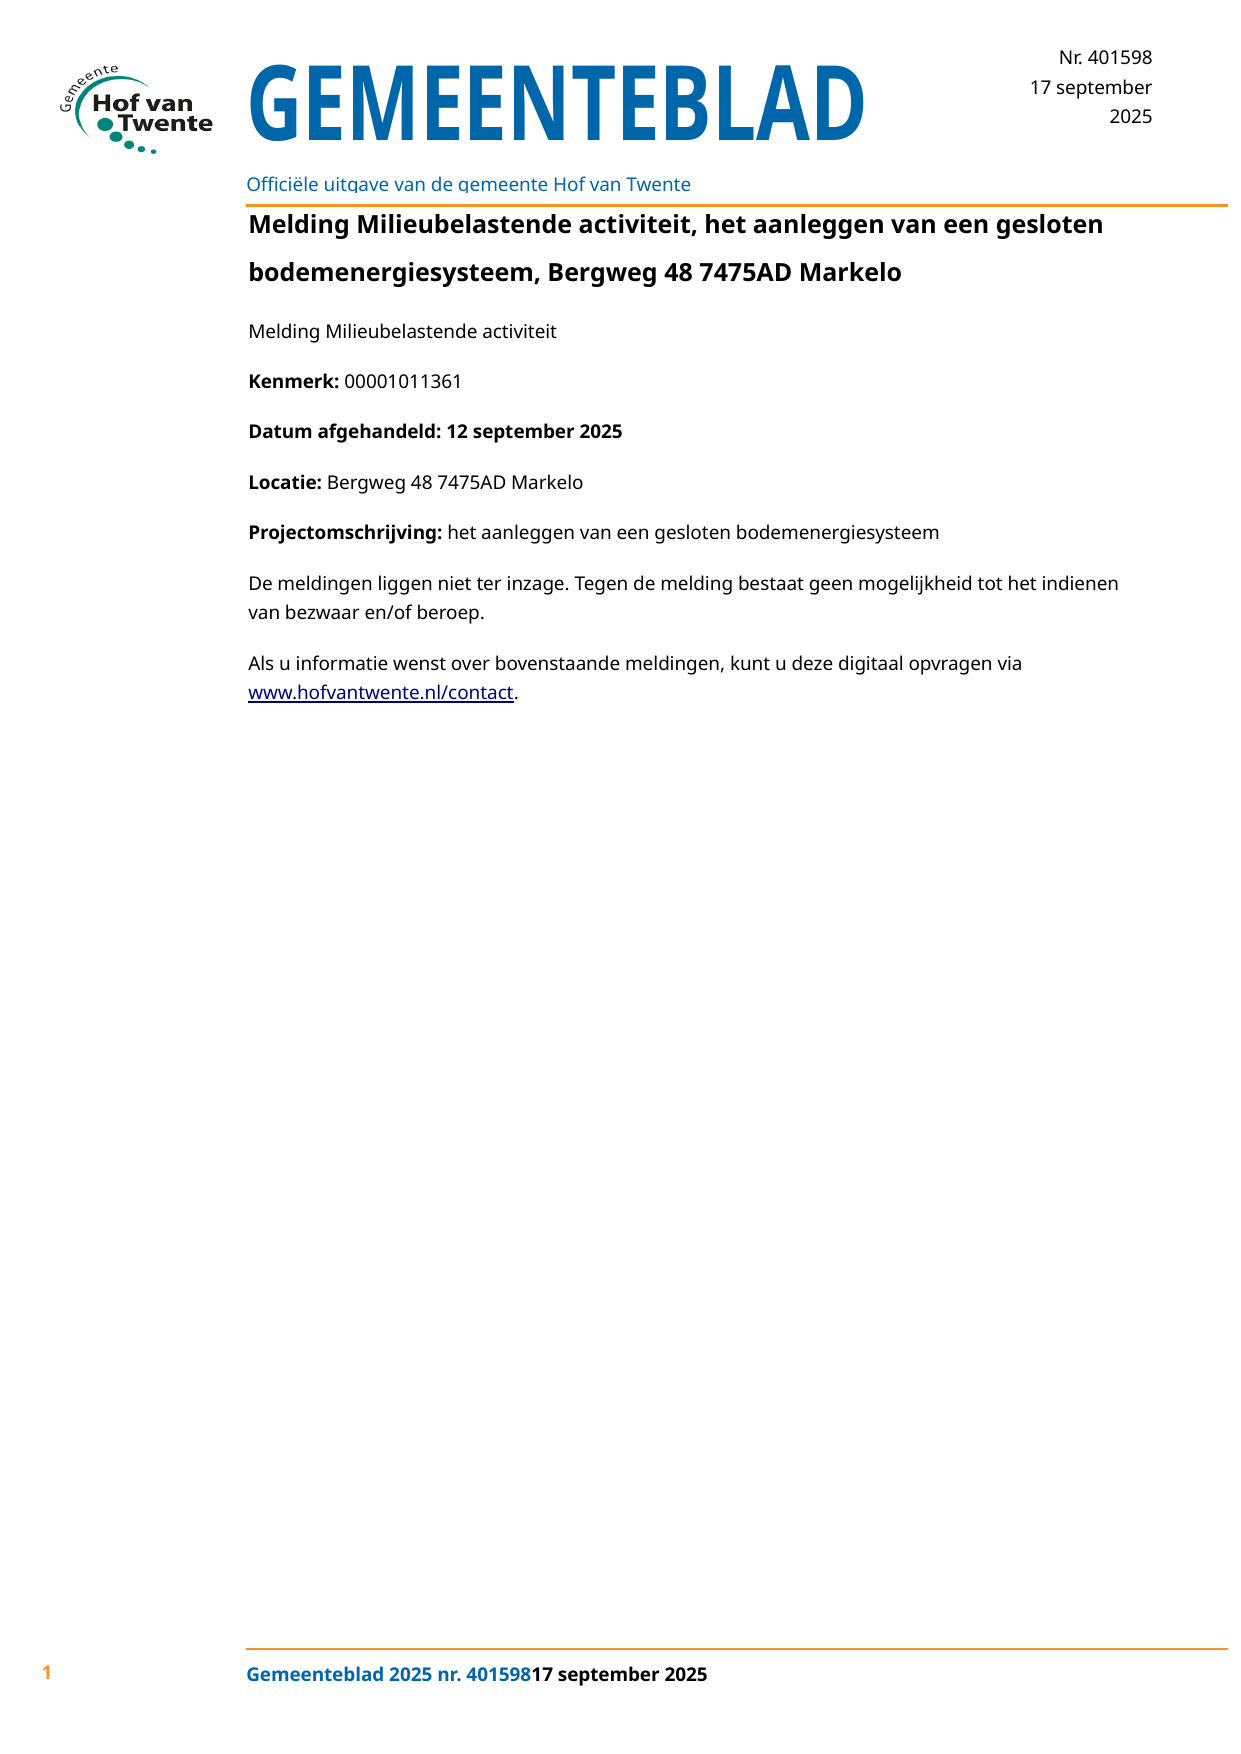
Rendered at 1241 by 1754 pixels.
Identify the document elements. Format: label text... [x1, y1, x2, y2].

text Datum afgehandeld: 12 september 2025 [248, 419, 1152, 444]
text Kenmerk: 00001011361 [248, 368, 1152, 394]
text Melding Milieubelastende activiteit, het aanleggen van een gesloten bodemenergiesysteem, Bergweg 48 7475AD Markelo [248, 207, 1152, 288]
text Projectomschrijving: het aanleggen van een gesloten bodemenergiesysteem [248, 519, 1152, 545]
text Melding Milieubelastende activiteit [248, 318, 1152, 344]
text De meldingen liggen niet ter inzage. Tegen de melding bestaat geen mogelijkheid tot het indienen van bezwaar en/of beroep. [248, 570, 1152, 625]
text Als u informatie wenst over bovenstaande meldingen, kunt u deze digitaal opvragen via www.hofvantwente.nl/contact. [248, 650, 1152, 705]
picture [41, 47, 231, 172]
text Locatie: Bergweg 48 7475AD Markelo [248, 469, 1152, 495]
